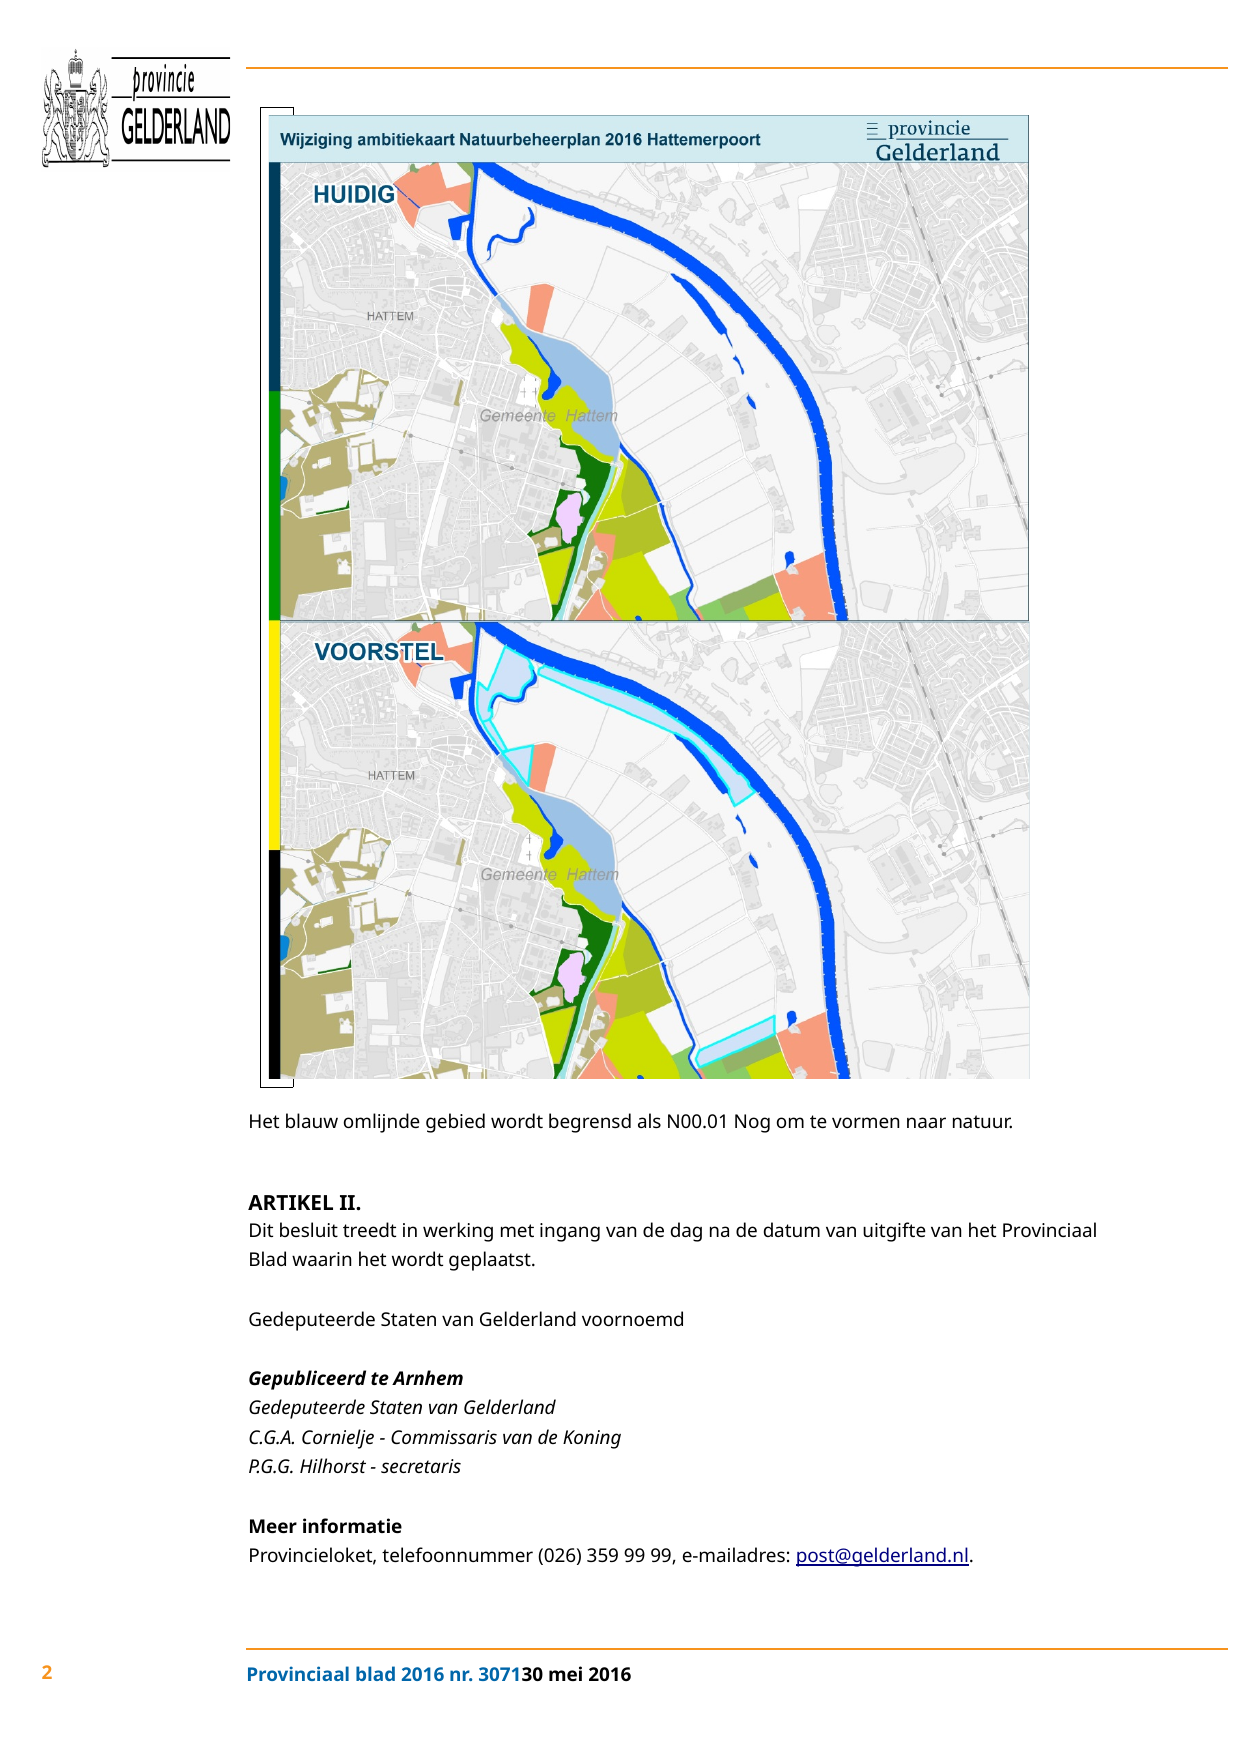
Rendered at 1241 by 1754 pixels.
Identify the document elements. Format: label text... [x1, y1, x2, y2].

text Het blauw omlijnde gebied wordt begrensd als N00.01 Nog om te vormen naar natuur. [248, 1108, 1152, 1134]
text Blad waarin het wordt geplaatst. [248, 1247, 1152, 1272]
text ARTIKEL II. [248, 1188, 1152, 1217]
text P.G.G. Hilhorst - secretaris [248, 1454, 1152, 1479]
text Meer informatie [248, 1513, 1152, 1538]
text Dit besluit treedt in werking met ingang van de dag na de datum van uitgifte van het Provinciaal [248, 1217, 1152, 1243]
picture [268, 115, 1030, 1079]
text Gedeputeerde Staten van Gelderland [248, 1394, 1152, 1420]
picture [41, 47, 231, 172]
text Provincieloket, telefoonnummer (026) 359 99 99, e-mailadres: post@gelderland.nl. [248, 1542, 1152, 1568]
text C.G.A. Cornielje - Commissaris van de Koning [248, 1424, 1152, 1450]
text Gedeputeerde Staten van Gelderland voornoemd [248, 1306, 1152, 1331]
text Gepubliceerd te Arnhem [248, 1365, 1152, 1391]
